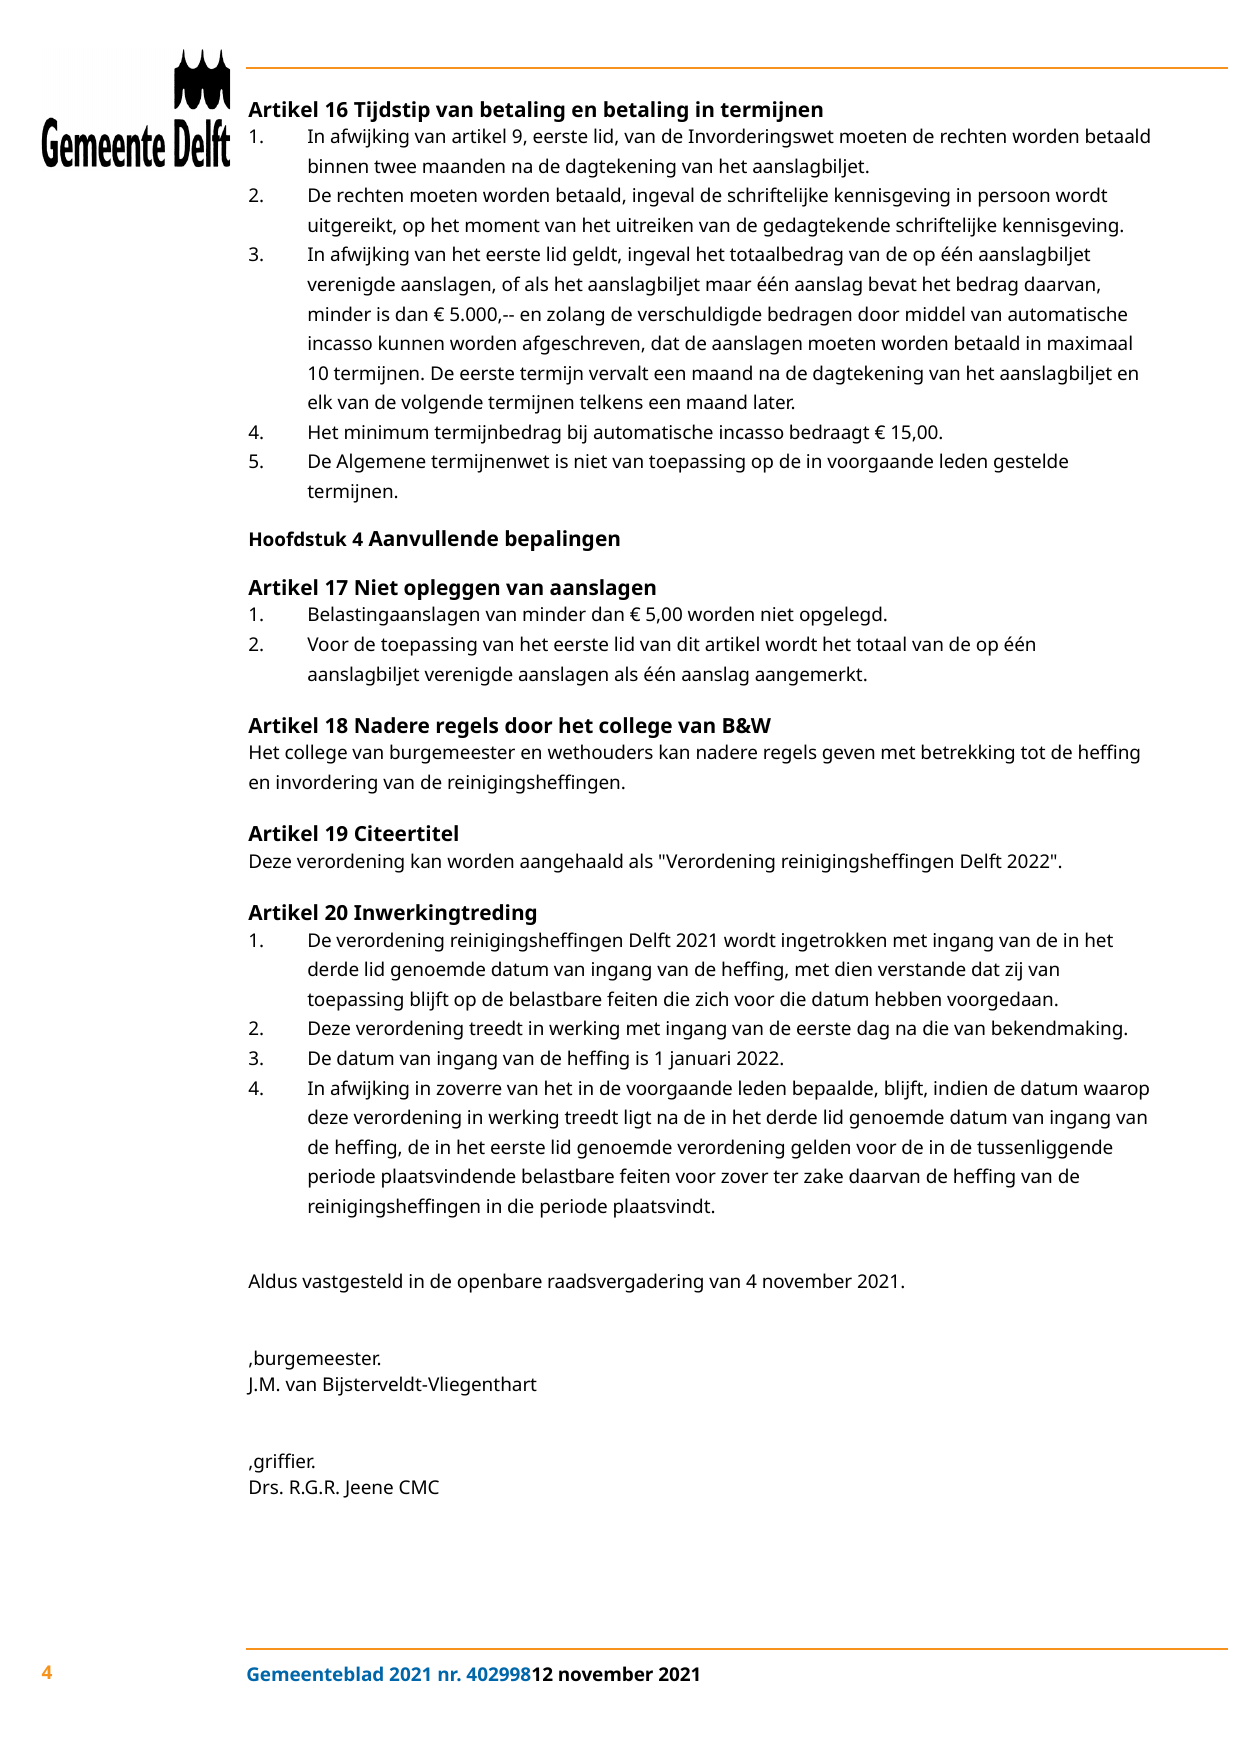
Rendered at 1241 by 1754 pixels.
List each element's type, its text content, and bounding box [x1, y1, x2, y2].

text Artikel 17 Niet opleggen van aanslagen [248, 573, 1152, 602]
list Het minimum termijnbedrag bij automatische incasso bedraagt € 15,00. [248, 419, 1152, 445]
text Drs. R.G.R. Jeene CMC [248, 1474, 1152, 1500]
list De rechten moeten worden betaald, ingeval de schriftelijke kennisgeving in persoon wordt uitgereikt, op het moment van het uitreiken van de gedagtekende schriftelijke kennisgeving. [248, 182, 1152, 238]
list Voor de toepassing van het eerste lid van dit artikel wordt het totaal van de op één aanslagbiljet verenigde aanslagen als één aanslag aangemerkt. [248, 631, 1152, 686]
list Deze verordening treedt in werking met ingang van de eerste dag na die van bekendmaking. [248, 1016, 1152, 1041]
text Artikel 16 Tijdstip van betaling en betaling in termijnen [248, 95, 1152, 123]
text J.M. van Bijsterveldt-Vliegenthart [248, 1371, 1152, 1397]
picture [41, 47, 231, 172]
text Artikel 18 Nadere regels door het college van B&W [248, 711, 1152, 739]
list De Algemene termijnenwet is niet van toepassing op de in voorgaande leden gestelde termijnen. [248, 449, 1152, 504]
list In afwijking in zoverre van het in de voorgaande leden bepaalde, blijft, indien de datum waarop deze verordening in werking treedt ligt na de in het derde lid genoemde datum van ingang van de heffing, de in het eerste lid genoemde verordening gelden voor de in de tussenliggende periode plaatsvindende belastbare feiten voor zover ter zake daarvan de heffing van de reinigingsheffingen in die periode plaatsvindt. [248, 1075, 1152, 1219]
list In afwijking van artikel 9, eerste lid, van de Invorderingswet moeten de rechten worden betaald binnen twee maanden na de dagtekening van het aanslagbiljet. [248, 123, 1152, 178]
text Artikel 20 Inwerkingtreding [248, 898, 1152, 927]
list De datum van ingang van de heffing is 1 januari 2022. [248, 1045, 1152, 1071]
text ,burgemeester. [248, 1346, 1152, 1371]
text Het college van burgemeester en wethouders kan nadere regels geven met betrekking tot de heffing en invordering van de reinigingsheffingen. [248, 739, 1152, 795]
text Artikel 19 Citeertitel [248, 819, 1152, 848]
list Belastingaanslagen van minder dan € 5,00 worden niet opgelegd. [248, 602, 1152, 627]
list De verordening reinigingsheffingen Delft 2021 wordt ingetrokken met ingang van de in het derde lid genoemde datum van ingang van de heffing, met dien verstande dat zij van toepassing blijft op de belastbare feiten die zich voor die datum hebben voorgedaan. [248, 927, 1152, 1012]
text Deze verordening kan worden aangehaald als "Verordening reinigingsheffingen Delft 2022". [248, 848, 1152, 874]
text Aldus vastgesteld in de openbare raadsvergadering van 4 november 2021. [248, 1268, 1152, 1294]
text Hoofdstuk 4 Aanvullende bepalingen [248, 524, 1152, 552]
text ,griffier. [248, 1448, 1152, 1474]
list In afwijking van het eerste lid geldt, ingeval het totaalbedrag van de op één aanslagbiljet verenigde aanslagen, of als het aanslagbiljet maar één aanslag bevat het bedrag daarvan, minder is dan € 5.000,-- en zolang de verschuldigde bedragen door middel van automatische incasso kunnen worden afgeschreven, dat de aanslagen moeten worden betaald in maximaal 10 termijnen. De eerste termijn vervalt een maand na de dagtekening van het aanslagbiljet en elk van de volgende termijnen telkens een maand later. [248, 242, 1152, 415]
